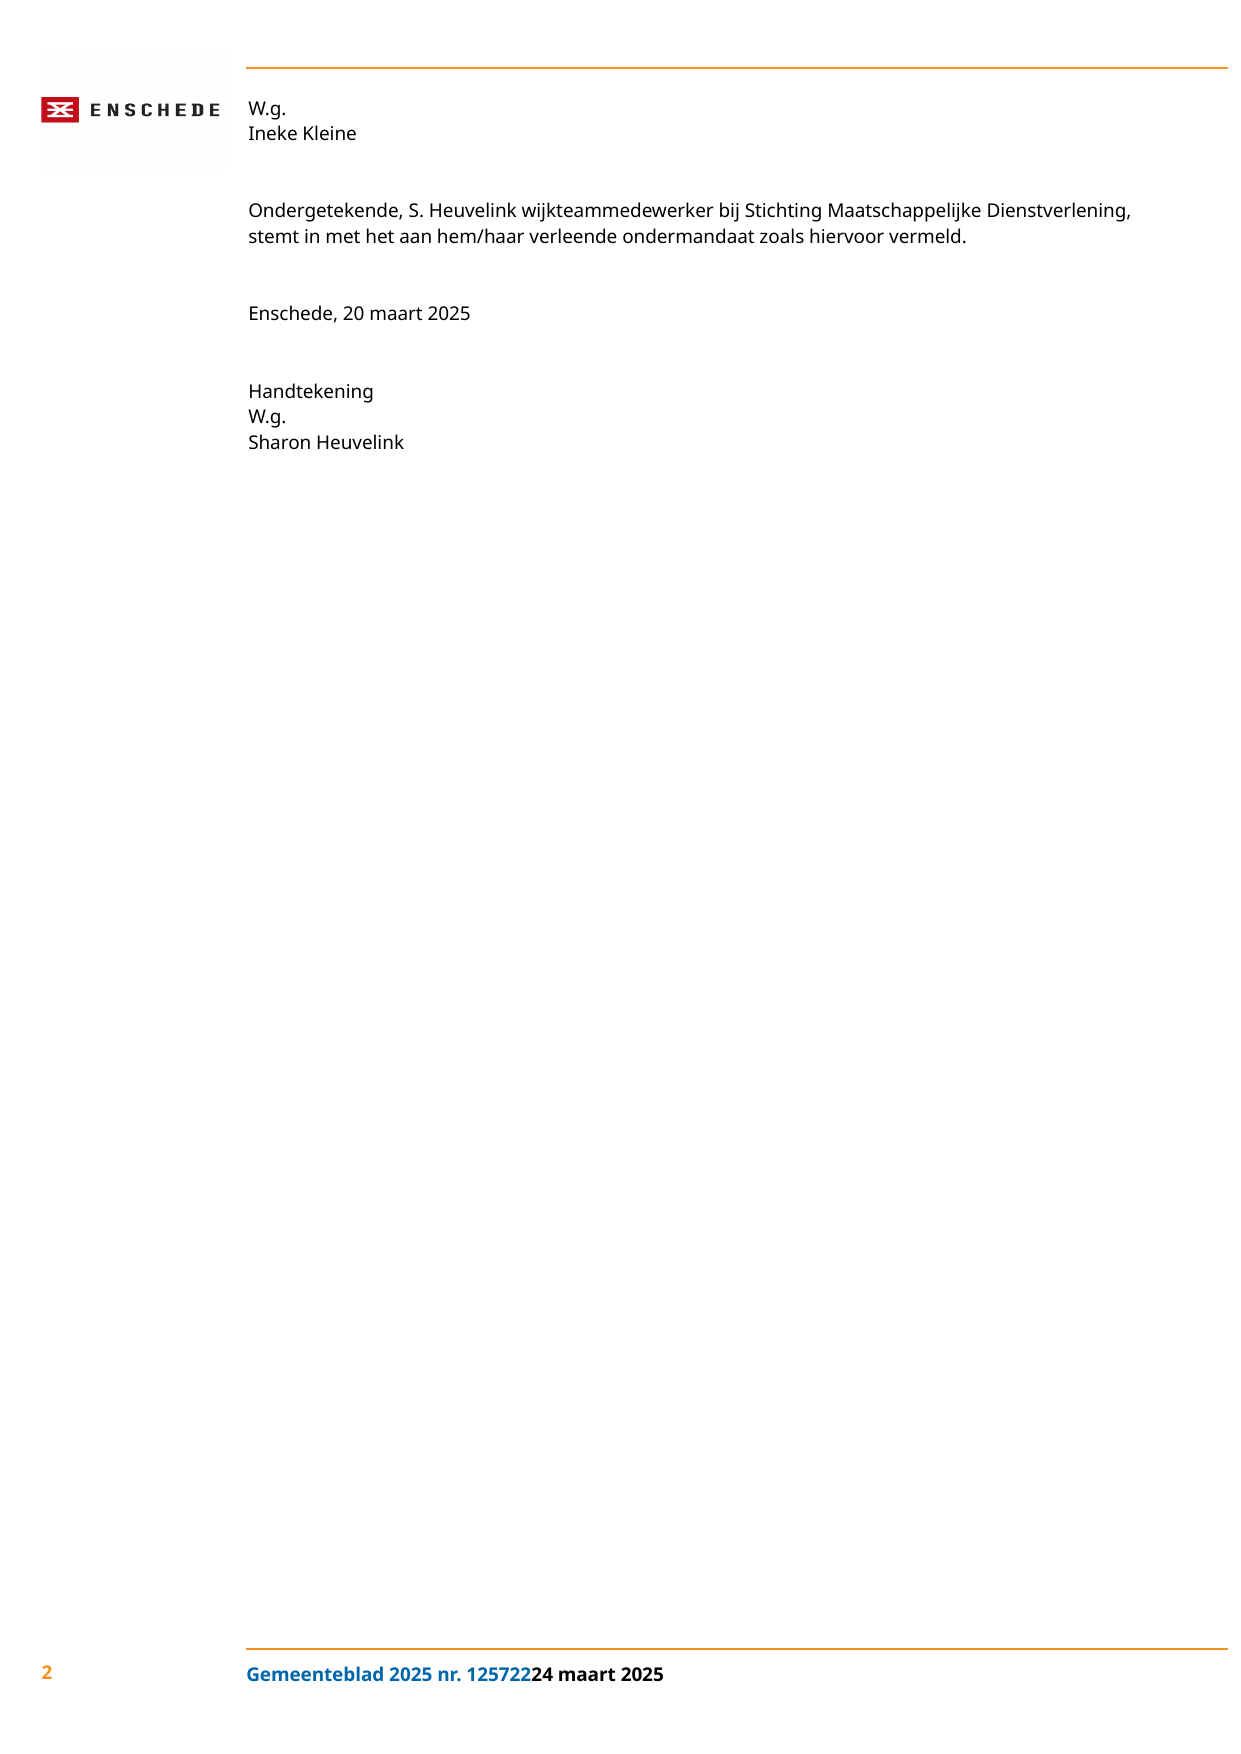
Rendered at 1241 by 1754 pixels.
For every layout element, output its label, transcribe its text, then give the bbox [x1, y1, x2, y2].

text W.g. [248, 403, 1152, 429]
text Sharon Heuvelink [248, 429, 1152, 455]
text Enschede, 20 maart 2025 [248, 301, 1152, 326]
text Ineke Kleine [248, 121, 1152, 146]
text Handtekening [248, 378, 1152, 403]
text W.g. [248, 95, 1152, 121]
text Ondergetekende, S. Heuvelink wijkteammedewerker bij Stichting Maatschappelijke Dienstverlening, stemt in met het aan hem/haar verleende ondermandaat zoals hiervoor vermeld. [248, 198, 1152, 249]
picture [41, 47, 231, 172]
